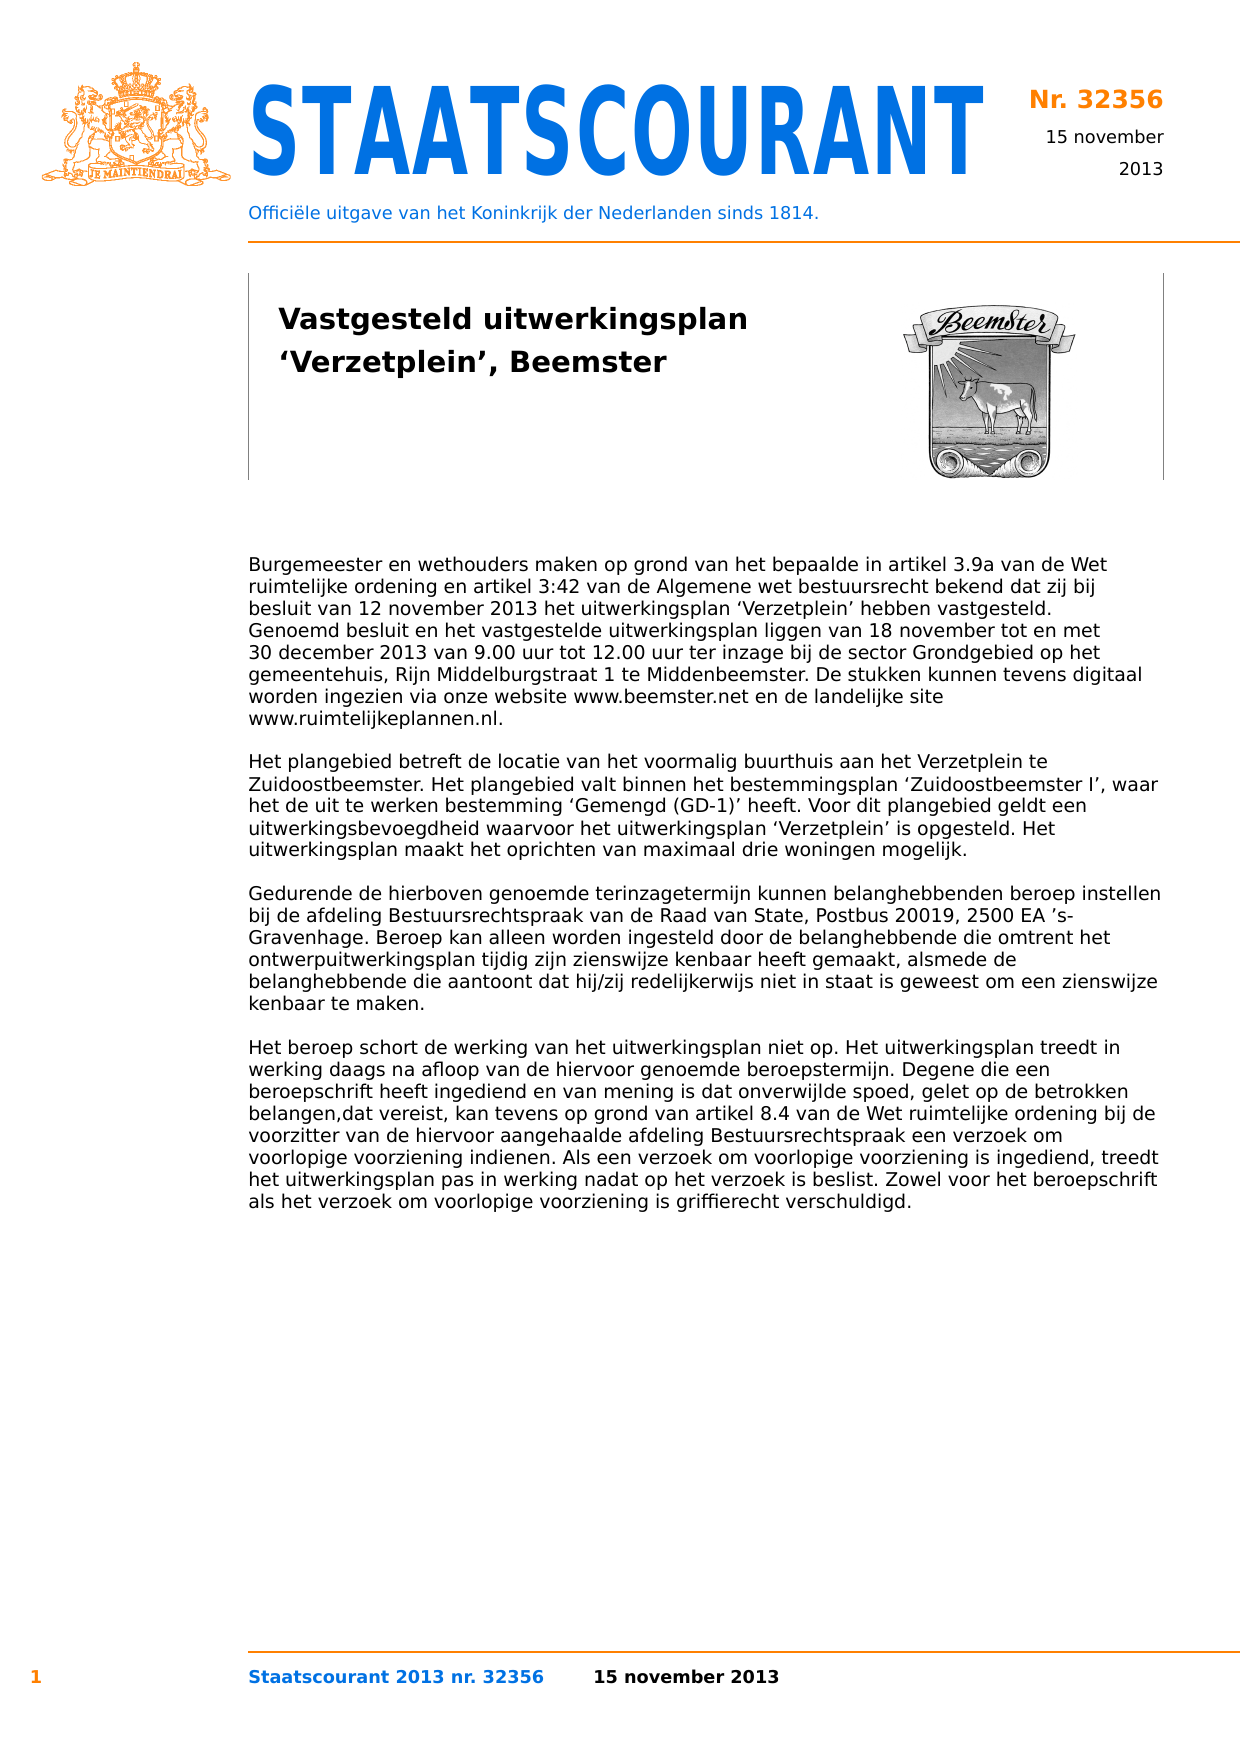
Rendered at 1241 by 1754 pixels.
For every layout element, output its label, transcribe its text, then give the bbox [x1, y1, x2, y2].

text Genoemd besluit en het vastgestelde uitwerkingsplan liggen van 18 november tot en met 30 december 2013 van 9.00 uur tot 12.00 uur ter inzage bij de sector Grondgebied op het gemeentehuis, Rijn Middelburgstraat 1 te Middenbeemster. De stukken kunnen tevens digitaal worden ingezien via onze website www.beemster.net en de landelijke site www.ruimtelijkeplannen.nl. [248, 620, 1163, 729]
table_header [25, 62, 248, 241]
table_header STAATSCOURANT [248, 62, 998, 203]
subtitle Vastgesteld uitwerkingsplan ‘Verzetplein’, Beemster [249, 273, 1163, 480]
text Het plangebied betreft de locatie van het voormalig buurthuis aan het Verzetplein te Zuidoostbeemster. Het plangebied valt binnen het bestemmingsplan ‘Zuidoostbeemster I’, waar het de uit te werken bestemming ‘Gemengd (GD-1)’ heeft. Voor dit plangebied geldt een uitwerkingsbevoegdheid waarvoor het uitwerkingsplan ‘Verzetplein’ is opgesteld. Het uitwerkingsplan maakt het oprichten van maximaal drie woningen mogelijk. [248, 751, 1163, 861]
text Gedurende de hierboven genoemde terinzagetermijn kunnen belanghebbenden beroep instellen bij de afdeling Bestuursrechtspraak van de Raad van State, Postbus 20019, 2500 EA ’s-Gravenhage. Beroep kan alleen worden ingesteld door de belanghebbende die omtrent het ontwerpuitwerkingsplan tijdig zijn zienswijze kenbaar heeft gemaakt, alsmede de belanghebbende die aantoont dat hij/zij redelijkerwijs niet in staat is geweest om een zienswijze kenbaar te maken. [248, 883, 1163, 1015]
text Burgemeester en wethouders maken op grond van het bepaalde in artikel 3.9a van de Wet ruimtelijke ordening en artikel 3:42 van de Algemene wet bestuursrecht bekend dat zij bij besluit van 12 november 2013 het uitwerkingsplan ‘Verzetplein’ hebben vastgesteld. [248, 554, 1163, 620]
picture [844, 302, 1134, 480]
table_header Nr. 32356 [998, 62, 1240, 121]
text Het beroep schort de werking van het uitwerkingsplan niet op. Het uitwerkingsplan treedt in werking daags na afloop van de hiervoor genoemde beroepstermijn. Degene die een beroepschrift heeft ingediend en van mening is dat onverwijlde spoed, gelet op de betrokken belangen,dat vereist, kan tevens op grond van artikel 8.4 van de Wet ruimtelijke ordening bij de voorzitter van de hiervoor aangehaalde afdeling Bestuursrechtspraak een verzoek om voorlopige voorziening indienen. Als een verzoek om voorlopige voorziening is ingediend, treedt het uitwerkingsplan pas in werking nadat op het verzoek is beslist. Zowel voor het beroepschrift als het verzoek om voorlopige voorziening is griffierecht verschuldigd. [248, 1037, 1163, 1213]
table_cell Officiële uitgave van het Koninkrijk der Nederlanden sinds 1814. [248, 203, 1240, 241]
picture [41, 62, 231, 186]
table_cell 2013 [998, 153, 1240, 203]
table_cell 15 november [998, 121, 1240, 153]
